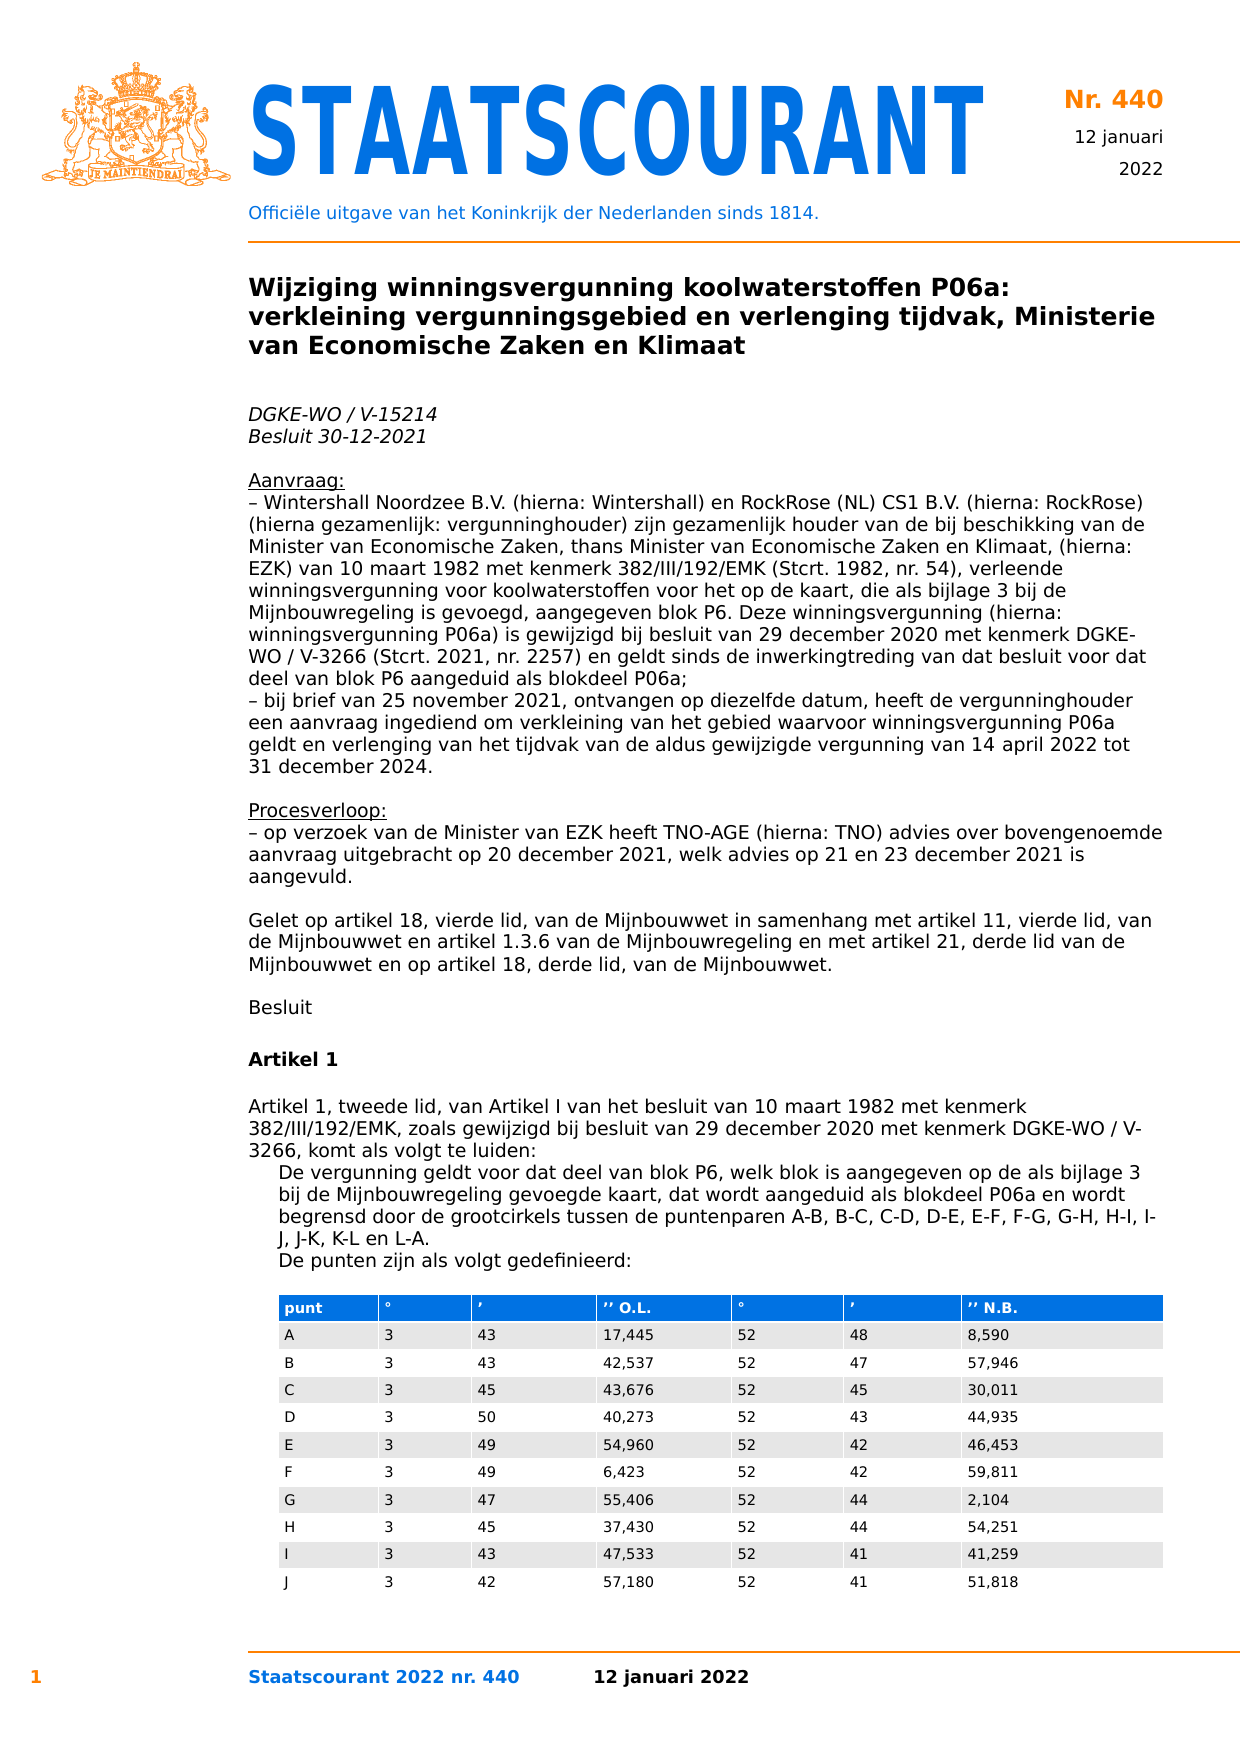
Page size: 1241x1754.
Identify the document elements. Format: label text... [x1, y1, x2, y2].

table_cell 37,430 [597, 1514, 731, 1541]
table_cell F [279, 1459, 378, 1486]
table_cell 3 [379, 1350, 471, 1376]
table_cell 43 [472, 1542, 596, 1568]
text Aanvraag: [248, 470, 1163, 492]
text – bij brief van 25 november 2021, ontvangen op diezelfde datum, heeft de vergunninghouder een aanvraag ingediend om verkleining van het gebied waarvoor winningsvergunning P06a geldt en verlenging van het tijdvak van de aldus gewijzigde vergunning van 14 april 2022 tot 31 december 2024. [248, 690, 1163, 778]
text Procesverloop: [248, 800, 1163, 822]
table_cell 47,533 [597, 1542, 731, 1568]
subtitle Wijziging winningsvergunning koolwaterstoffen P06a: verkleining vergunningsgebied en verlenging tijdvak, Ministerie van Economische Zaken en Klimaat [248, 273, 1163, 361]
table_cell 3 [379, 1432, 471, 1458]
table_cell 54,251 [962, 1514, 1163, 1541]
table_header [25, 62, 248, 241]
table_cell 51,818 [962, 1569, 1163, 1595]
picture [41, 62, 231, 186]
table_cell A [279, 1323, 378, 1349]
table_cell 57,180 [597, 1569, 731, 1595]
table_cell 6,423 [597, 1459, 731, 1486]
table_cell 45 [472, 1514, 596, 1541]
table_cell 52 [732, 1542, 843, 1568]
table_cell 52 [732, 1377, 843, 1403]
table_cell 49 [472, 1432, 596, 1458]
text De punten zijn als volgt gedefinieerd: [278, 1250, 1163, 1272]
table_cell 59,811 [962, 1459, 1163, 1486]
table_cell 48 [844, 1323, 961, 1349]
table_cell 46,453 [962, 1432, 1163, 1458]
table_cell 47 [472, 1487, 596, 1513]
text Besluit [248, 997, 1163, 1019]
table_cell 55,406 [597, 1487, 731, 1513]
table_cell 3 [379, 1542, 471, 1568]
table_cell 44 [844, 1514, 961, 1541]
table_cell I [279, 1542, 378, 1568]
table_cell 40,273 [597, 1405, 731, 1431]
table_cell 52 [732, 1569, 843, 1595]
table_cell 8,590 [962, 1323, 1163, 1349]
table_cell 3 [379, 1377, 471, 1403]
text – Wintershall Noordzee B.V. (hierna: Wintershall) en RockRose (NL) CS1 B.V. (hierna: RockRose) (hierna gezamenlijk: vergunninghouder) zijn gezamenlijk houder van de bij beschikking van de Minister van Economische Zaken, thans Minister van Economische Zaken en Klimaat, (hierna: EZK) van 10 maart 1982 met kenmerk 382/III/192/EMK (Stcrt. 1982, nr. 54), verleende winningsvergunning voor koolwaterstoffen voor het op de kaart, die als bijlage 3 bij de Mijnbouwregeling is gevoegd, aangegeven blok P6. Deze winningsvergunning (hierna: winningsvergunning P06a) is gewijzigd bij besluit van 29 december 2020 met kenmerk DGKE-WO / V-3266 (Stcrt. 2021, nr. 2257) en geldt sinds de inwerkingtreding van dat besluit voor dat deel van blok P6 aangeduid als blokdeel P06a; [248, 492, 1163, 690]
table_cell 3 [379, 1459, 471, 1486]
table_cell 3 [379, 1405, 471, 1431]
table_cell 52 [732, 1323, 843, 1349]
table_header ° [732, 1295, 843, 1321]
table_cell 54,960 [597, 1432, 731, 1458]
table_header ’’ N.B. [962, 1295, 1163, 1321]
table_cell 50 [472, 1405, 596, 1431]
table_cell 43 [472, 1323, 596, 1349]
table_cell 44,935 [962, 1405, 1163, 1431]
table_cell 42 [844, 1432, 961, 1458]
table_header STAATSCOURANT [248, 62, 998, 203]
table_cell G [279, 1487, 378, 1513]
table_cell 52 [732, 1487, 843, 1513]
table_cell Officiële uitgave van het Koninkrijk der Nederlanden sinds 1814. [248, 203, 1240, 241]
table_cell 3 [379, 1487, 471, 1513]
text Gelet op artikel 18, vierde lid, van de Mijnbouwwet in samenhang met artikel 11, vierde lid, van de Mijnbouwwet en artikel 1.3.6 van de Mijnbouwregeling en met artikel 21, derde lid van de Mijnbouwwet en op artikel 18, derde lid, van de Mijnbouwwet. [248, 909, 1163, 975]
table_cell 17,445 [597, 1323, 731, 1349]
text – op verzoek van de Minister van EZK heeft TNO-AGE (hierna: TNO) advies over bovengenoemde aanvraag uitgebracht op 20 december 2021, welk advies op 21 en 23 december 2021 is aangevuld. [248, 822, 1163, 888]
table_cell 52 [732, 1432, 843, 1458]
table_cell 52 [732, 1405, 843, 1431]
table_cell D [279, 1405, 378, 1431]
table_cell 42 [472, 1569, 596, 1595]
table_cell 3 [379, 1323, 471, 1349]
text De vergunning geldt voor dat deel van blok P6, welk blok is aangegeven op de als bijlage 3 bij de Mijnbouwregeling gevoegde kaart, dat wordt aangeduid als blokdeel P06a en wordt begrensd door de grootcirkels tussen de puntenparen A-B, B-C, C-D, D-E, E-F, F-G, G-H, H-I, I-J, J-K, K-L en L-A. [278, 1162, 1163, 1250]
table_cell 43,676 [597, 1377, 731, 1403]
table_cell 2022 [998, 153, 1240, 203]
table_cell J [279, 1569, 378, 1595]
table_cell 44 [844, 1487, 961, 1513]
table_cell 43 [472, 1350, 596, 1376]
text Besluit 30-12-2021 [248, 426, 1163, 448]
text DGKE-WO / V-15214 [248, 404, 1163, 426]
table_cell 47 [844, 1350, 961, 1376]
text Artikel 1, tweede lid, van Artikel I van het besluit van 10 maart 1982 met kenmerk 382/III/192/EMK, zoals gewijzigd bij besluit van 29 december 2020 met kenmerk DGKE-WO / V-3266, komt als volgt te luiden: [248, 1096, 1163, 1162]
table_header ’ [472, 1295, 596, 1321]
table_cell 57,946 [962, 1350, 1163, 1376]
table_cell 42 [844, 1459, 961, 1486]
table_cell E [279, 1432, 378, 1458]
table_cell 41 [844, 1569, 961, 1595]
table_cell 41 [844, 1542, 961, 1568]
table_cell 43 [844, 1405, 961, 1431]
table_cell C [279, 1377, 378, 1403]
table_cell 52 [732, 1350, 843, 1376]
table_cell 52 [732, 1459, 843, 1486]
table_cell 3 [379, 1569, 471, 1595]
table_header ° [379, 1295, 471, 1321]
table_cell B [279, 1350, 378, 1376]
table_cell 41,259 [962, 1542, 1163, 1568]
table_cell 42,537 [597, 1350, 731, 1376]
table_header ’’ O.L. [597, 1295, 731, 1321]
table_cell 52 [732, 1514, 843, 1541]
table_header punt [279, 1295, 378, 1321]
table_cell 2,104 [962, 1487, 1163, 1513]
table_cell 49 [472, 1459, 596, 1486]
table_cell 45 [472, 1377, 596, 1403]
table_cell 30,011 [962, 1377, 1163, 1403]
table_cell 45 [844, 1377, 961, 1403]
table_header ’ [844, 1295, 961, 1321]
subtitle Artikel 1 [248, 1049, 1163, 1071]
table_cell 12 januari [998, 121, 1240, 153]
table_cell 3 [379, 1514, 471, 1541]
table_header Nr. 440 [998, 62, 1240, 121]
table_cell H [279, 1514, 378, 1541]
